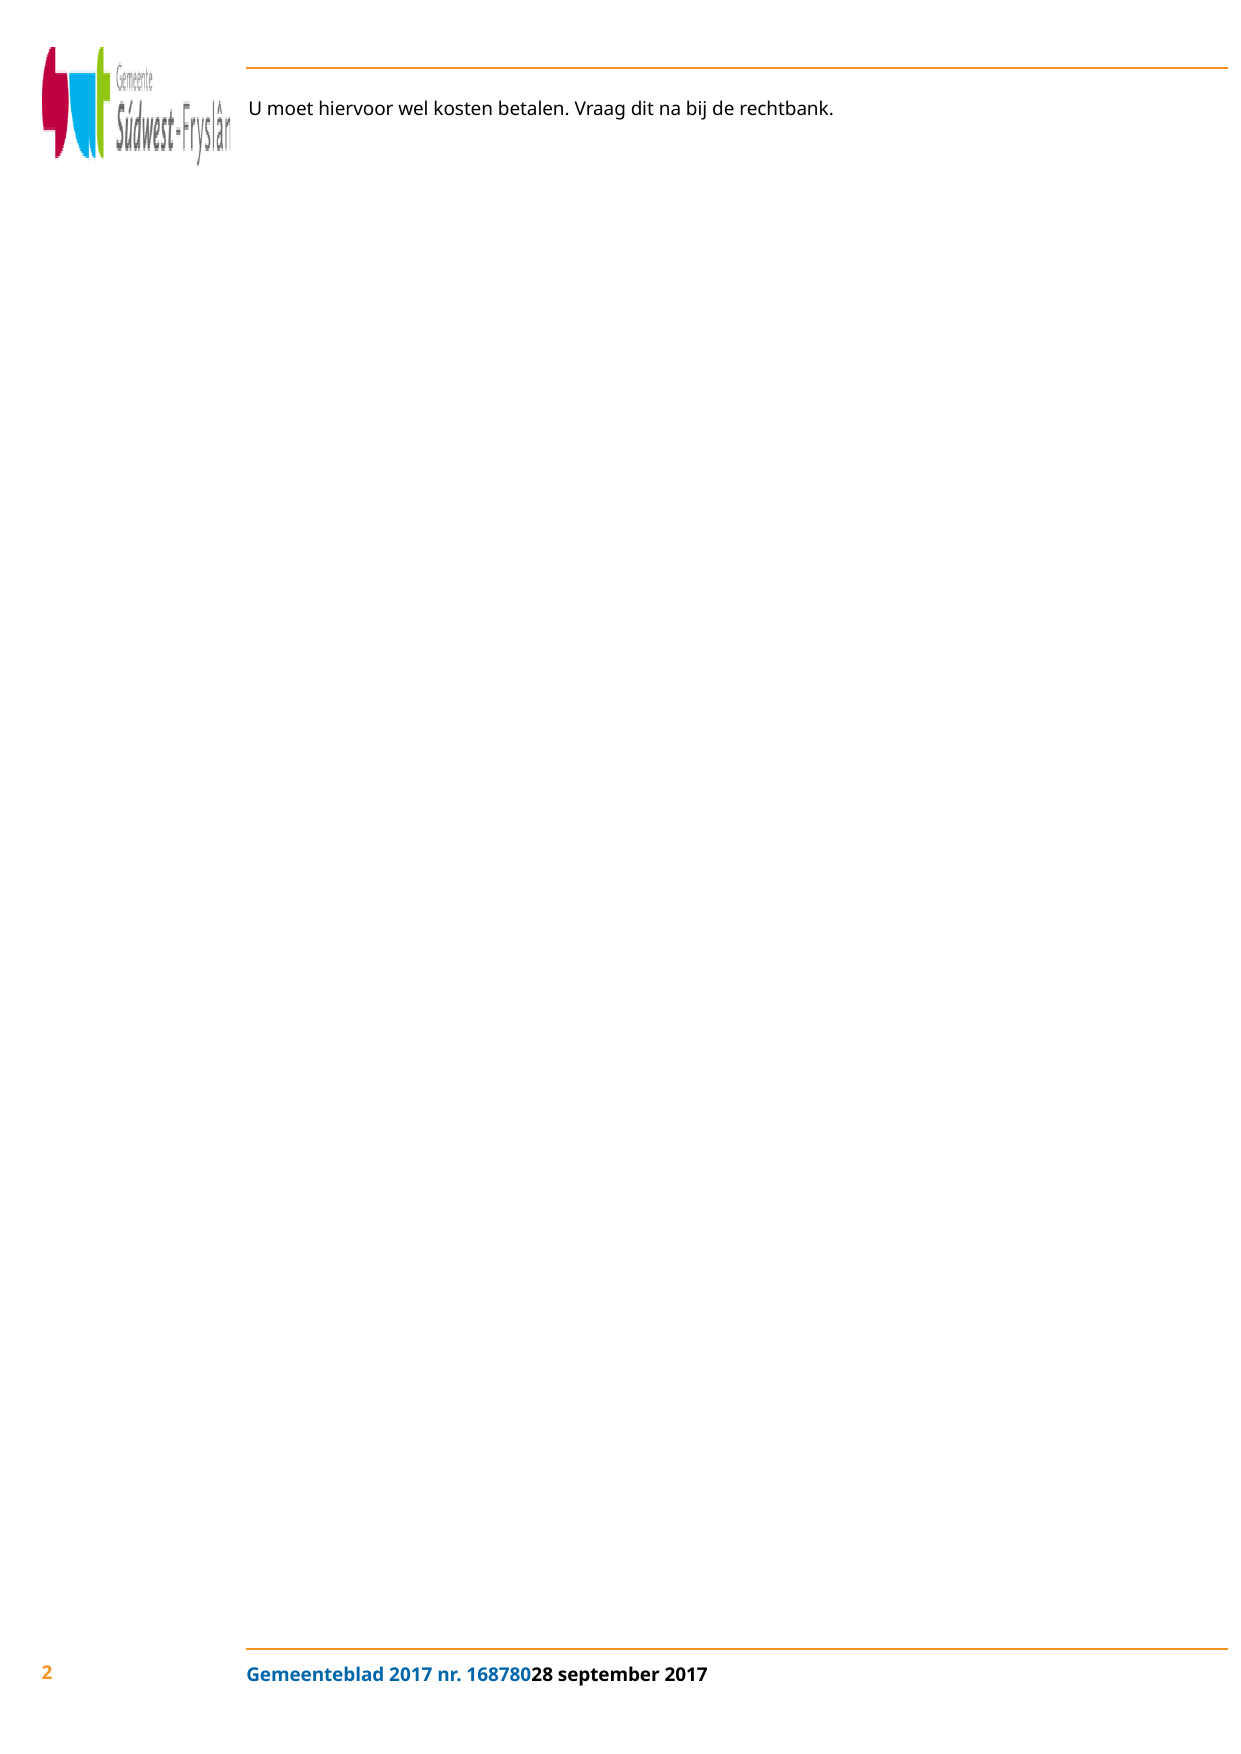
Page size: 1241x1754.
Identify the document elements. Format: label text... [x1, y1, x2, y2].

picture [41, 47, 231, 172]
text U moet hiervoor wel kosten betalen. Vraag dit na bij de rechtbank. [248, 95, 1152, 121]
